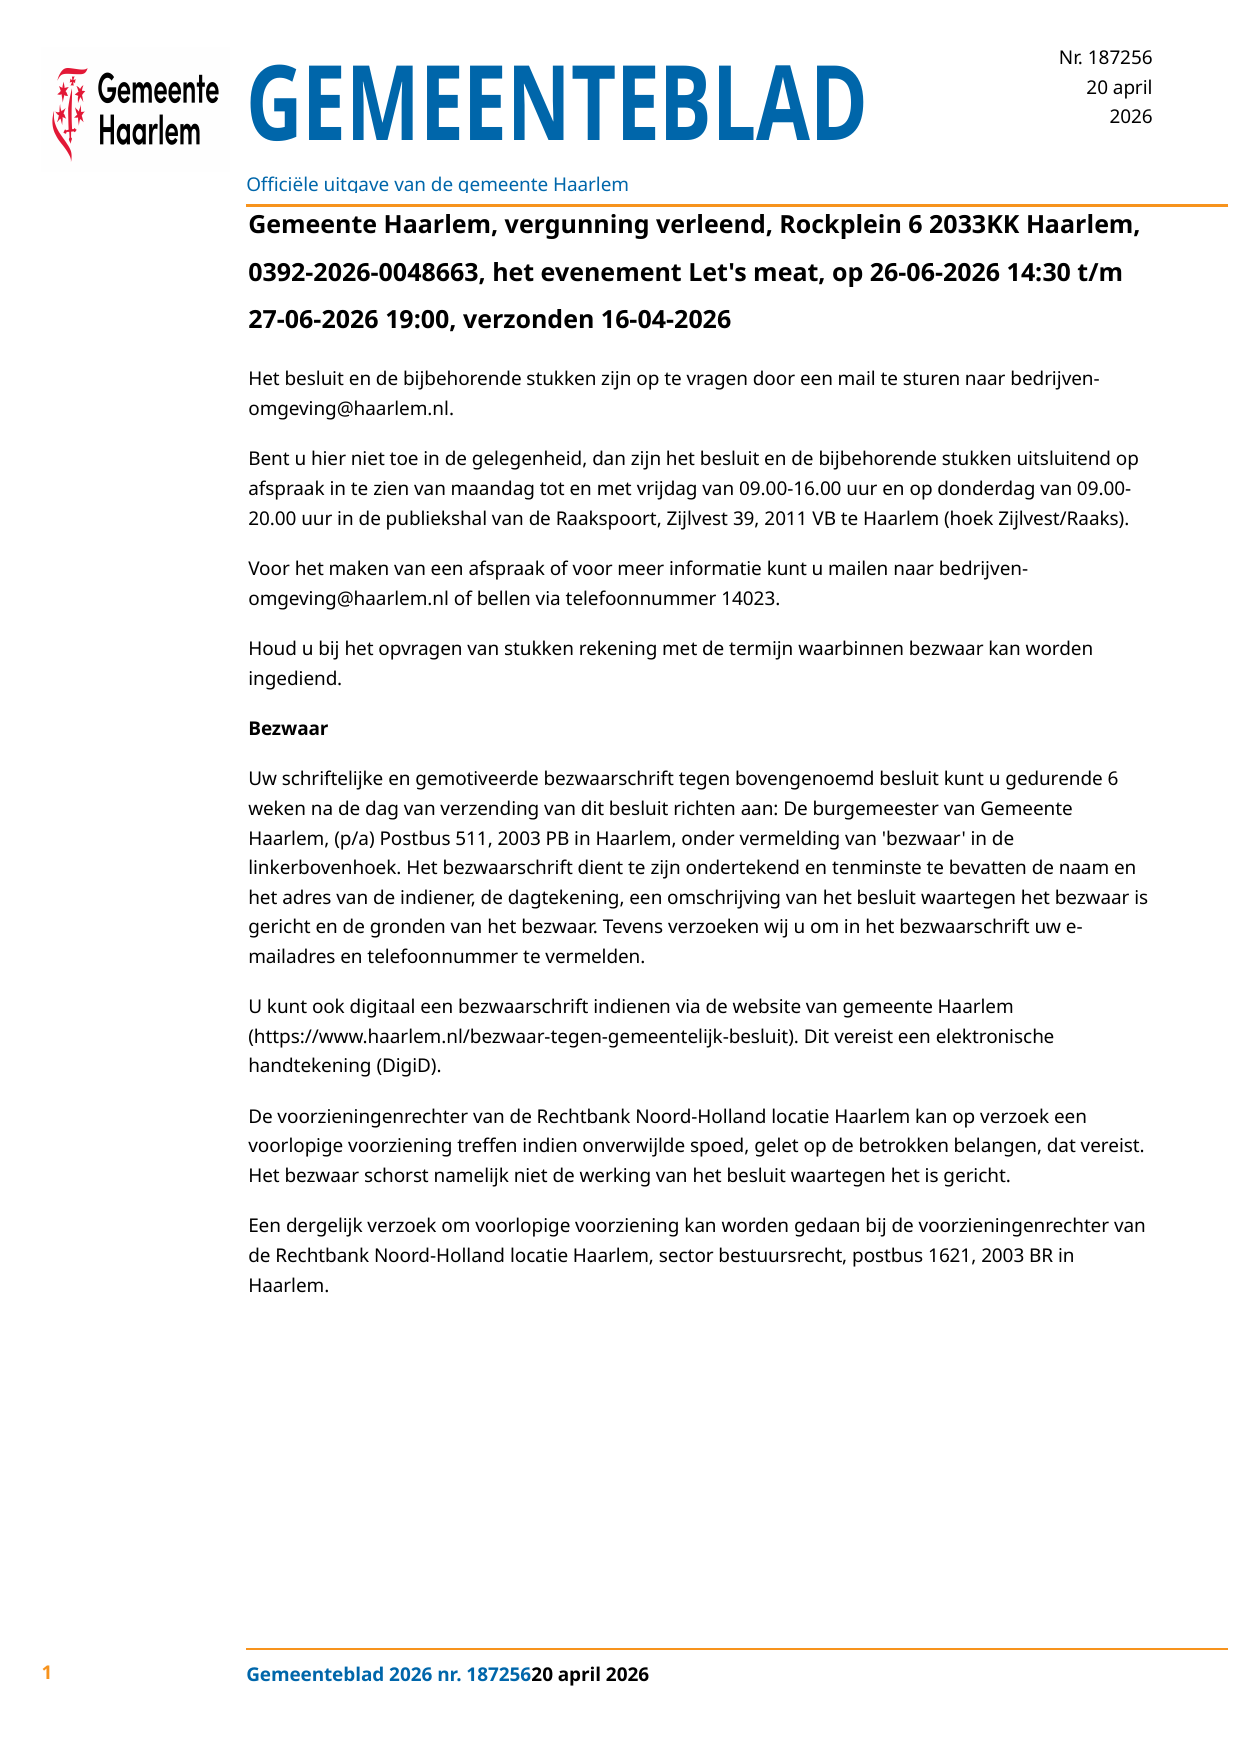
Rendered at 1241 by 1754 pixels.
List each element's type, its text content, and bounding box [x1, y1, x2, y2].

picture [41, 47, 231, 172]
text Uw schriftelijke en gemotiveerde bezwaarschrift tegen bovengenoemd besluit kunt u gedurende 6 weken na de dag van verzending van dit besluit richten aan: De burgemeester van Gemeente Haarlem, (p/a) Postbus 511, 2003 PB in Haarlem, onder vermelding van 'bezwaar' in de linkerbovenhoek. Het bezwaarschrift dient te zijn ondertekend en tenminste te bevatten de naam en het adres van de indiener, de dagtekening, een omschrijving van het besluit waartegen het bezwaar is gericht en de gronden van het bezwaar. Tevens verzoeken wij u om in het bezwaarschrift uw e-mailadres en telefoonnummer te vermelden. [248, 766, 1152, 969]
text Bent u hier niet toe in de gelegenheid, dan zijn het besluit en de bijbehorende stukken uitsluitend op afspraak in te zien van maandag tot en met vrijdag van 09.00-16.00 uur en op donderdag van 09.00-20.00 uur in de publiekshal van de Raakspoort, Zijlvest 39, 2011 VB te Haarlem (hoek Zijlvest/Raaks). [248, 446, 1152, 530]
text Gemeente Haarlem, vergunning verleend, Rockplein 6 2033KK Haarlem, 0392-2026-0048663, het evenement Let's meat, op 26-06-2026 14:30 t/m 27-06-2026 19:00, verzonden 16-04-2026 [248, 207, 1152, 336]
text Het besluit en de bijbehorende stukken zijn op te vragen door een mail te sturen naar bedrijven-omgeving@haarlem.nl. [248, 366, 1152, 421]
text De voorzieningenrechter van de Rechtbank Noord-Holland locatie Haarlem kan op verzoek een voorlopige voorziening treffen indien onverwijlde spoed, gelet op de betrokken belangen, dat vereist. Het bezwaar schorst namelijk niet de werking van het besluit waartegen het is gericht. [248, 1103, 1152, 1188]
text U kunt ook digitaal een bezwaarschrift indienen via de website van gemeente Haarlem (https://www.haarlem.nl/bezwaar-tegen-gemeentelijk-besluit). Dit vereist een elektronische handtekening (DigiD). [248, 993, 1152, 1078]
text Bezwaar [248, 715, 1152, 741]
text Houd u bij het opvragen van stukken rekening met de termijn waarbinnen bezwaar kan worden ingediend. [248, 635, 1152, 690]
text Een dergelijk verzoek om voorlopige voorziening kan worden gedaan bij de voorzieningenrechter van de Rechtbank Noord-Holland locatie Haarlem, sector bestuursrecht, postbus 1621, 2003 BR in Haarlem. [248, 1213, 1152, 1297]
text Voor het maken van een afspraak of voor meer informatie kunt u mailen naar bedrijven-omgeving@haarlem.nl of bellen via telefoonnummer 14023. [248, 555, 1152, 610]
